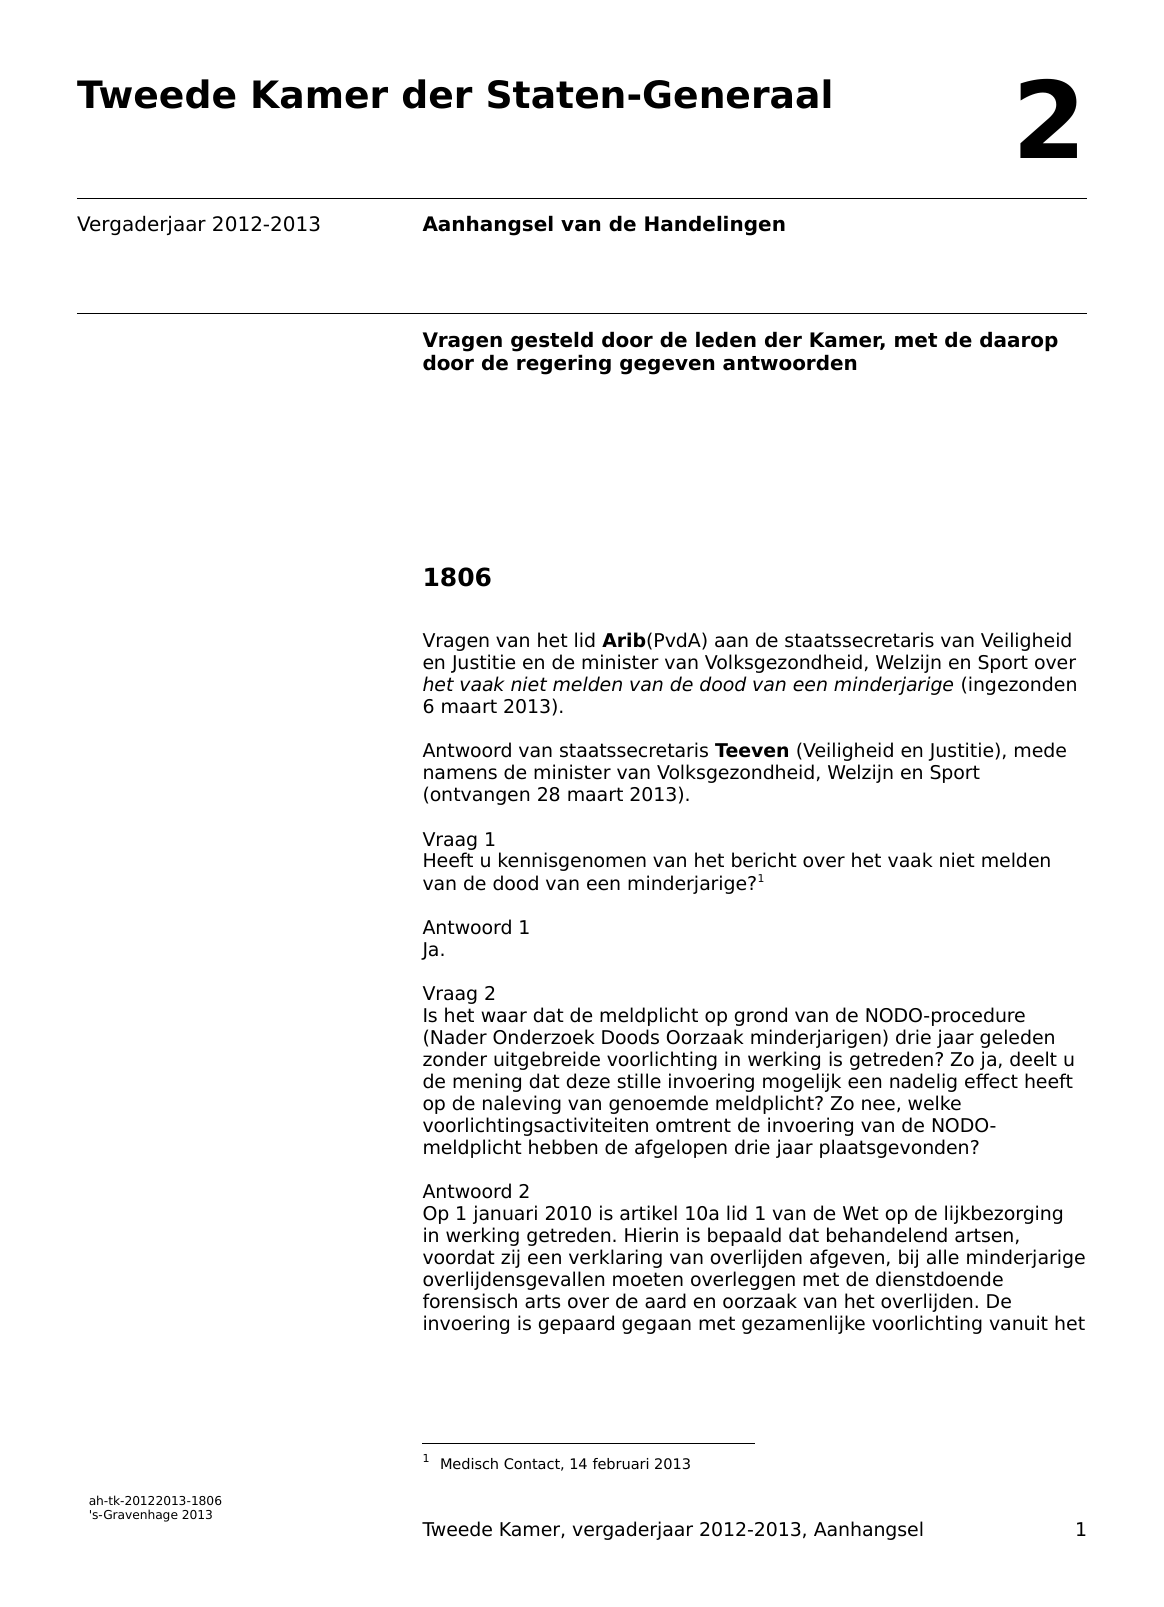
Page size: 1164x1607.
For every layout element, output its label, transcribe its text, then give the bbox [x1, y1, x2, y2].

table_header 2 [886, 59, 1087, 198]
text Heeft u kennisgenomen van het bericht over het vaak niet melden van de dood van een minderjarige? [422, 850, 1087, 894]
text Vragen van het lid Arib(PvdA) aan de staatssecretaris van Veiligheid en Justitie en de minister van Volksgezondheid, Welzijn en Sport over het vaak niet melden van de dood van een minderjarige (ingezonden 6 maart 2013). [422, 630, 1087, 718]
text Is het waar dat de meldplicht op grond van de NODO-procedure (Nader Onderzoek Doods Oorzaak minderjarigen) drie jaar geleden zonder uitgebreide voorlichting in werking is getreden? Zo ja, deelt u de mening dat deze stille invoering mogelijk een nadelig effect heeft op de naleving van genoemde meldplicht? Zo nee, welke voorlichtingsactiviteiten omtrent de invoering van de NODO-meldplicht hebben de afgelopen drie jaar plaatsgevonden? [422, 1005, 1087, 1158]
text Ja. [422, 938, 1087, 961]
text Antwoord van staatssecretaris Teeven (Veiligheid en Justitie), mede namens de minister van Volksgezondheid, Welzijn en Sport (ontvangen 28 maart 2013). [422, 740, 1087, 806]
table_header Tweede Kamer der Staten-Generaal [77, 59, 886, 198]
table_cell Vragen gesteld door de leden der Kamer, met de daarop door de regering gegeven antwoorden [422, 314, 1087, 375]
text 's-Gravenhage 2013 [88, 1508, 323, 1522]
table_cell Vergaderjaar 2012-2013 [77, 199, 422, 313]
text Antwoord 2 [422, 1181, 1087, 1203]
text Vraag 2 [422, 983, 1087, 1005]
text Op 1 januari 2010 is artikel 10a lid 1 van de Wet op de lijkbezorging in werking getreden. Hierin is bepaald dat behandelend artsen, voordat zij een verklaring van overlijden afgeven, bij alle minderjarige overlijdensgevallen moeten overleggen met de dienstdoende forensisch arts over de aard en oorzaak van het overlijden. De invoering is gepaard gegaan met gezamenlijke voorlichting vanuit het [422, 1203, 1087, 1334]
table_cell Aanhangsel van de Handelingen [422, 199, 1087, 313]
text ah-tk-20122013-1806 [88, 1494, 323, 1508]
text Vraag 1 [422, 828, 1087, 850]
text Antwoord 1 [422, 917, 1087, 938]
table_cell [77, 314, 422, 375]
text 1806 [422, 563, 1087, 592]
text Medisch Contact, 14 februari 2013 [422, 1452, 1087, 1474]
